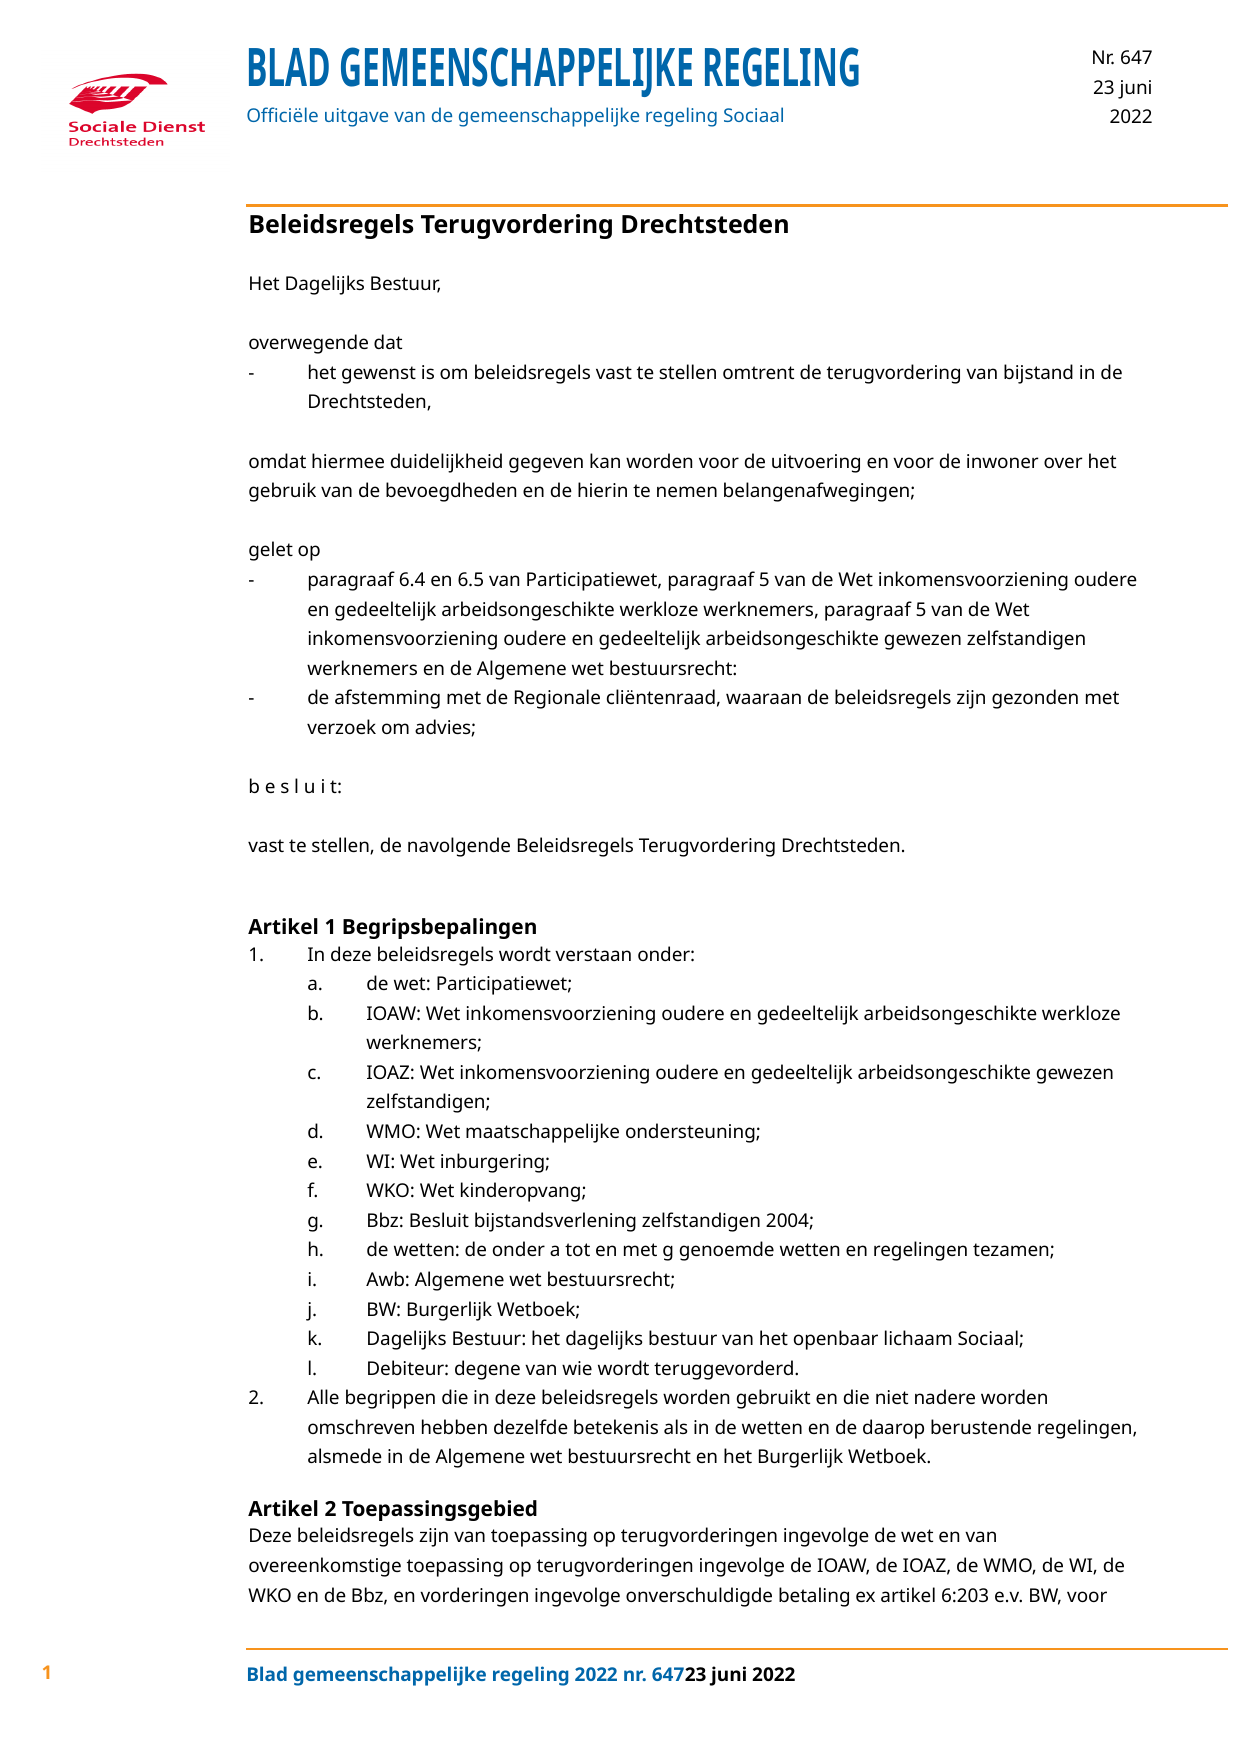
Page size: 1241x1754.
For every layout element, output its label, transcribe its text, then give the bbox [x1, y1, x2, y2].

list Debiteur: degene van wie wordt teruggevorderd. [307, 1355, 1152, 1381]
list paragraaf 6.4 en 6.5 van Participatiewet, paragraaf 5 van de Wet inkomensvoorziening oudere en gedeeltelijk arbeidsongeschikte werkloze werknemers, paragraaf 5 van de Wet inkomensvoorziening oudere en gedeeltelijk arbeidsongeschikte gewezen zelfstandigen werknemers en de Algemene wet bestuursrecht: [248, 566, 1152, 681]
list Dagelijks Bestuur: het dagelijks bestuur van het openbaar lichaam Sociaal; [307, 1325, 1152, 1351]
list Awb: Algemene wet bestuursrecht; [307, 1266, 1152, 1292]
list de afstemming met de Regionale cliëntenraad, waaraan de beleidsregels zijn gezonden met verzoek om advies; [248, 684, 1152, 740]
list IOAZ: Wet inkomensvoorziening oudere en gedeeltelijk arbeidsongeschikte gewezen zelfstandigen; [307, 1059, 1152, 1114]
text b e s l u i t: [248, 773, 1152, 799]
list Bbz: Besluit bijstandsverlening zelfstandigen 2004; [307, 1207, 1152, 1233]
list WI: Wet inburgering; [307, 1148, 1152, 1174]
list In deze beleidsregels wordt verstaan onder: [248, 941, 1152, 967]
text overwegende dat [248, 329, 1152, 355]
list IOAW: Wet inkomensvoorziening oudere en gedeeltelijk arbeidsongeschikte werkloze werknemers; [307, 1000, 1152, 1055]
text Deze beleidsregels zijn van toepassing op terugvorderingen ingevolge de wet en van overeenkomstige toepassing op terugvorderingen ingevolge de IOAW, de IOAZ, de WMO, de WI, de WKO en de Bbz, en vorderingen ingevolge onverschuldigde betaling ex artikel 6:203 e.v. BW, voor [248, 1523, 1152, 1607]
list de wetten: de onder a tot en met g genoemde wetten en regelingen tezamen; [307, 1237, 1152, 1262]
list Alle begrippen die in deze beleidsregels worden gebruikt en die niet nadere worden omschreven hebben dezelfde betekenis als in de wetten en de daarop berustende regelingen, alsmede in de Algemene wet bestuursrecht en het Burgerlijk Wetboek. [248, 1384, 1152, 1469]
picture [41, 47, 231, 172]
list BW: Burgerlijk Wetboek; [307, 1296, 1152, 1322]
list WMO: Wet maatschappelijke ondersteuning; [307, 1118, 1152, 1144]
list WKO: Wet kinderopvang; [307, 1177, 1152, 1203]
text Artikel 1 Begripsbepalingen [248, 912, 1152, 941]
text vast te stellen, de navolgende Beleidsregels Terugvordering Drechtsteden. [248, 832, 1152, 858]
text Beleidsregels Terugvordering Drechtsteden [248, 207, 1152, 241]
text Het Dagelijks Bestuur, [248, 270, 1152, 296]
text omdat hiermee duidelijkheid gegeven kan worden voor de uitvoering en voor de inwoner over het gebruik van de bevoegdheden en de hierin te nemen belangenafwegingen; [248, 448, 1152, 503]
text gelet op [248, 537, 1152, 562]
list het gewenst is om beleidsregels vast te stellen omtrent de terugvordering van bijstand in de Drechtsteden, [248, 359, 1152, 414]
list de wet: Participatiewet; [307, 970, 1152, 996]
text Artikel 2 Toepassingsgebied [248, 1494, 1152, 1523]
